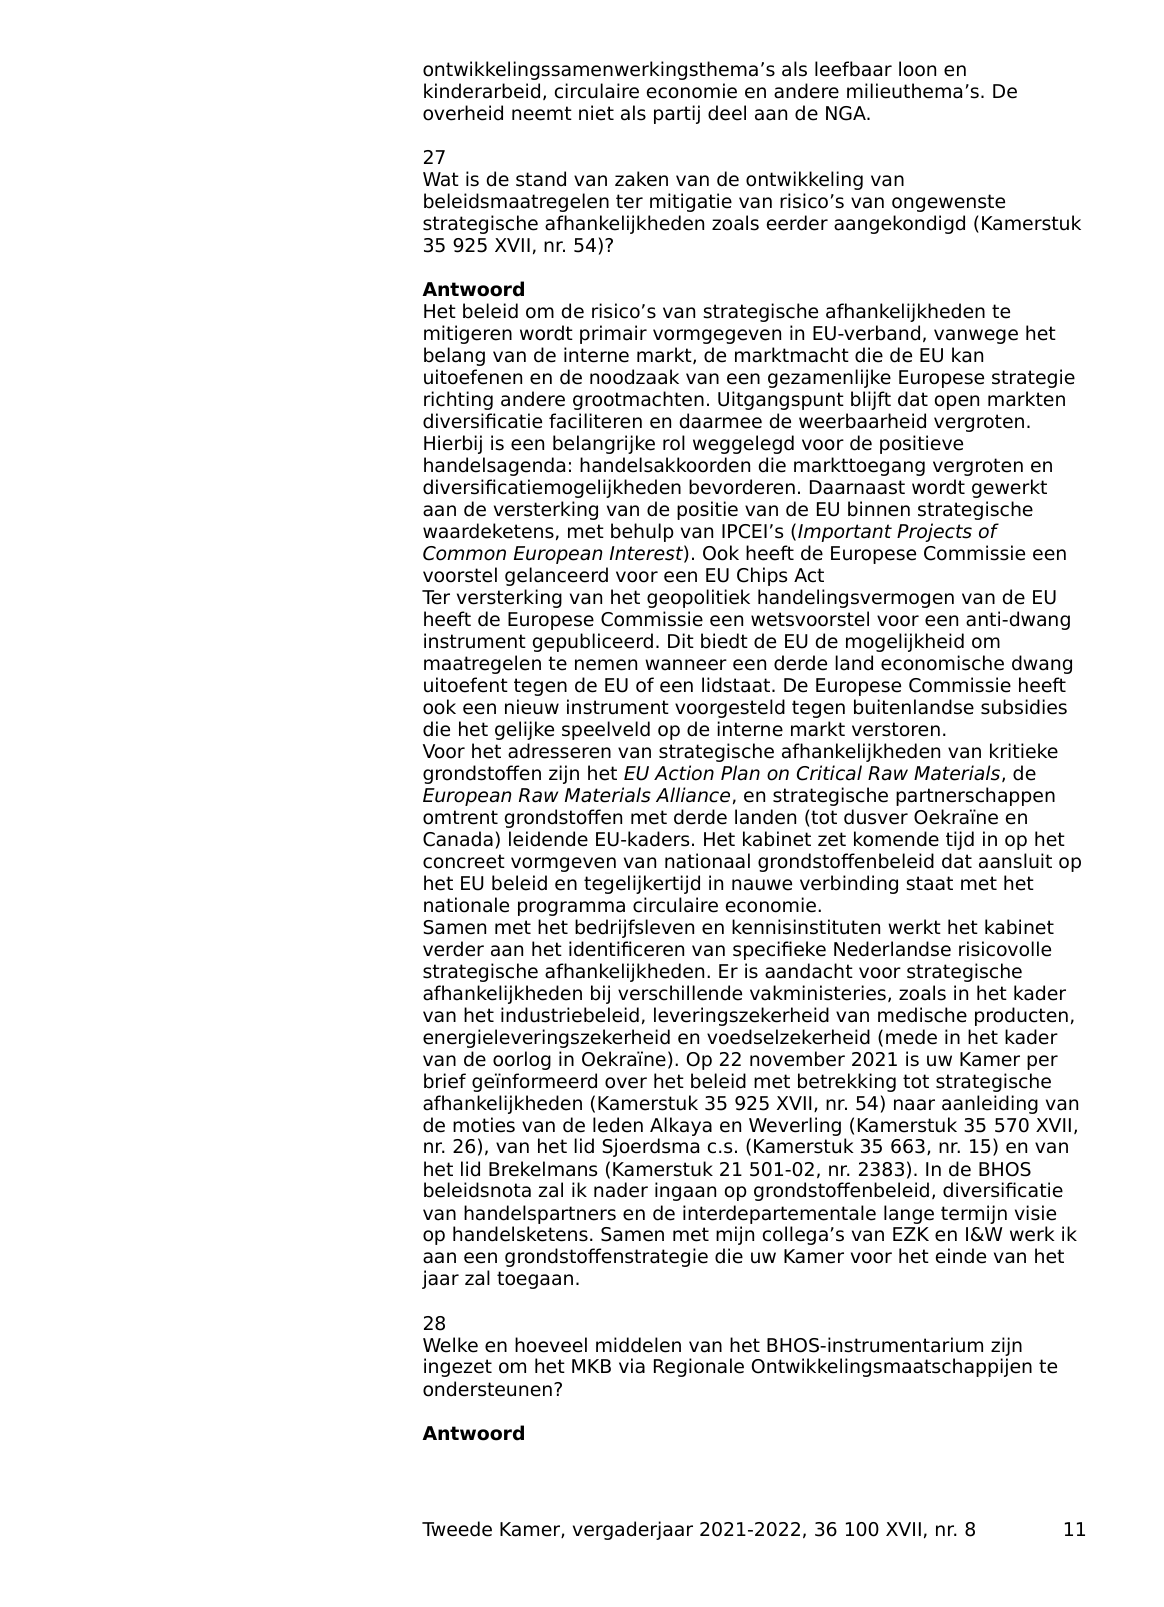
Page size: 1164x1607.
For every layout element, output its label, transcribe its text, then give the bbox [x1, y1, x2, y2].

text Welke en hoeveel middelen van het BHOS-instrumentarium zijn ingezet om het MKB via Regionale Ontwikkelingsmaatschappijen te ondersteunen? [422, 1334, 1087, 1400]
text Antwoord [422, 1423, 1087, 1444]
text Wat is de stand van zaken van de ontwikkeling van beleidsmaatregelen ter mitigatie van risico’s van ongewenste strategische afhankelijkheden zoals eerder aangekondigd (Kamerstuk 35 925 XVII, nr. 54)? [422, 169, 1087, 257]
text Antwoord [422, 279, 1087, 301]
text 27 [422, 147, 1087, 169]
text 28 [422, 1312, 1087, 1334]
text Het beleid om de risico’s van strategische afhankelijkheden te mitigeren wordt primair vormgegeven in EU-verband, vanwege het belang van de interne markt, de marktmacht die de EU kan uitoefenen en de noodzaak van een gezamenlijke Europese strategie richting andere grootmachten. Uitgangspunt blijft dat open markten diversificatie faciliteren en daarmee de weerbaarheid vergroten. Hierbij is een belangrijke rol weggelegd voor de positieve handelsagenda: handelsakkoorden die markttoegang vergroten en diversificatiemogelijkheden bevorderen. Daarnaast wordt gewerkt aan de versterking van de positie van de EU binnen strategische waardeketens, met behulp van IPCEI’s (Important Projects of Common European Interest). Ook heeft de Europese Commissie een voorstel gelanceerd voor een EU Chips Act [422, 301, 1087, 587]
text Voor het adresseren van strategische afhankelijkheden van kritieke grondstoffen zijn het EU Action Plan on Critical Raw Materials, de European Raw Materials Alliance, en strategische partnerschappen omtrent grondstoffen met derde landen (tot dusver Oekraïne en Canada) leidende EU-kaders. Het kabinet zet komende tijd in op het concreet vormgeven van nationaal grondstoffenbeleid dat aansluit op het EU beleid en tegelijkertijd in nauwe verbinding staat met het nationale programma circulaire economie. [422, 741, 1087, 917]
text Samen met het bedrijfsleven en kennisinstituten werkt het kabinet verder aan het identificeren van specifieke Nederlandse risicovolle strategische afhankelijkheden. Er is aandacht voor strategische afhankelijkheden bij verschillende vakministeries, zoals in het kader van het industriebeleid, leveringszekerheid van medische producten, energieleveringszekerheid en voedselzekerheid (mede in het kader van de oorlog in Oekraïne). Op 22 november 2021 is uw Kamer per brief geïnformeerd over het beleid met betrekking tot strategische afhankelijkheden (Kamerstuk 35 925 XVII, nr. 54) naar aanleiding van de moties van de leden Alkaya en Weverling (Kamerstuk 35 570 XVII, nr. 26), van het lid Sjoerdsma c.s. (Kamerstuk 35 663, nr. 15) en van het lid Brekelmans (Kamerstuk 21 501-02, nr. 2383). In de BHOS beleidsnota zal ik nader ingaan op grondstoffenbeleid, diversificatie van handelspartners en de interdepartementale lange termijn visie op handelsketens. Samen met mijn collega’s van EZK en I&W werk ik aan een grondstoffenstrategie die uw Kamer voor het einde van het jaar zal toegaan. [422, 917, 1087, 1290]
text Ter versterking van het geopolitiek handelingsvermogen van de EU heeft de Europese Commissie een wetsvoorstel voor een anti-dwang instrument gepubliceerd. Dit biedt de EU de mogelijkheid om maatregelen te nemen wanneer een derde land economische dwang uitoefent tegen de EU of een lidstaat. De Europese Commissie heeft ook een nieuw instrument voorgesteld tegen buitenlandse subsidies die het gelijke speelveld op de interne markt verstoren. [422, 587, 1087, 741]
text ontwikkelingssamenwerkingsthema’s als leefbaar loon en kinderarbeid, circulaire economie en andere milieuthema’s. De overheid neemt niet als partij deel aan de NGA. [422, 59, 1087, 125]
